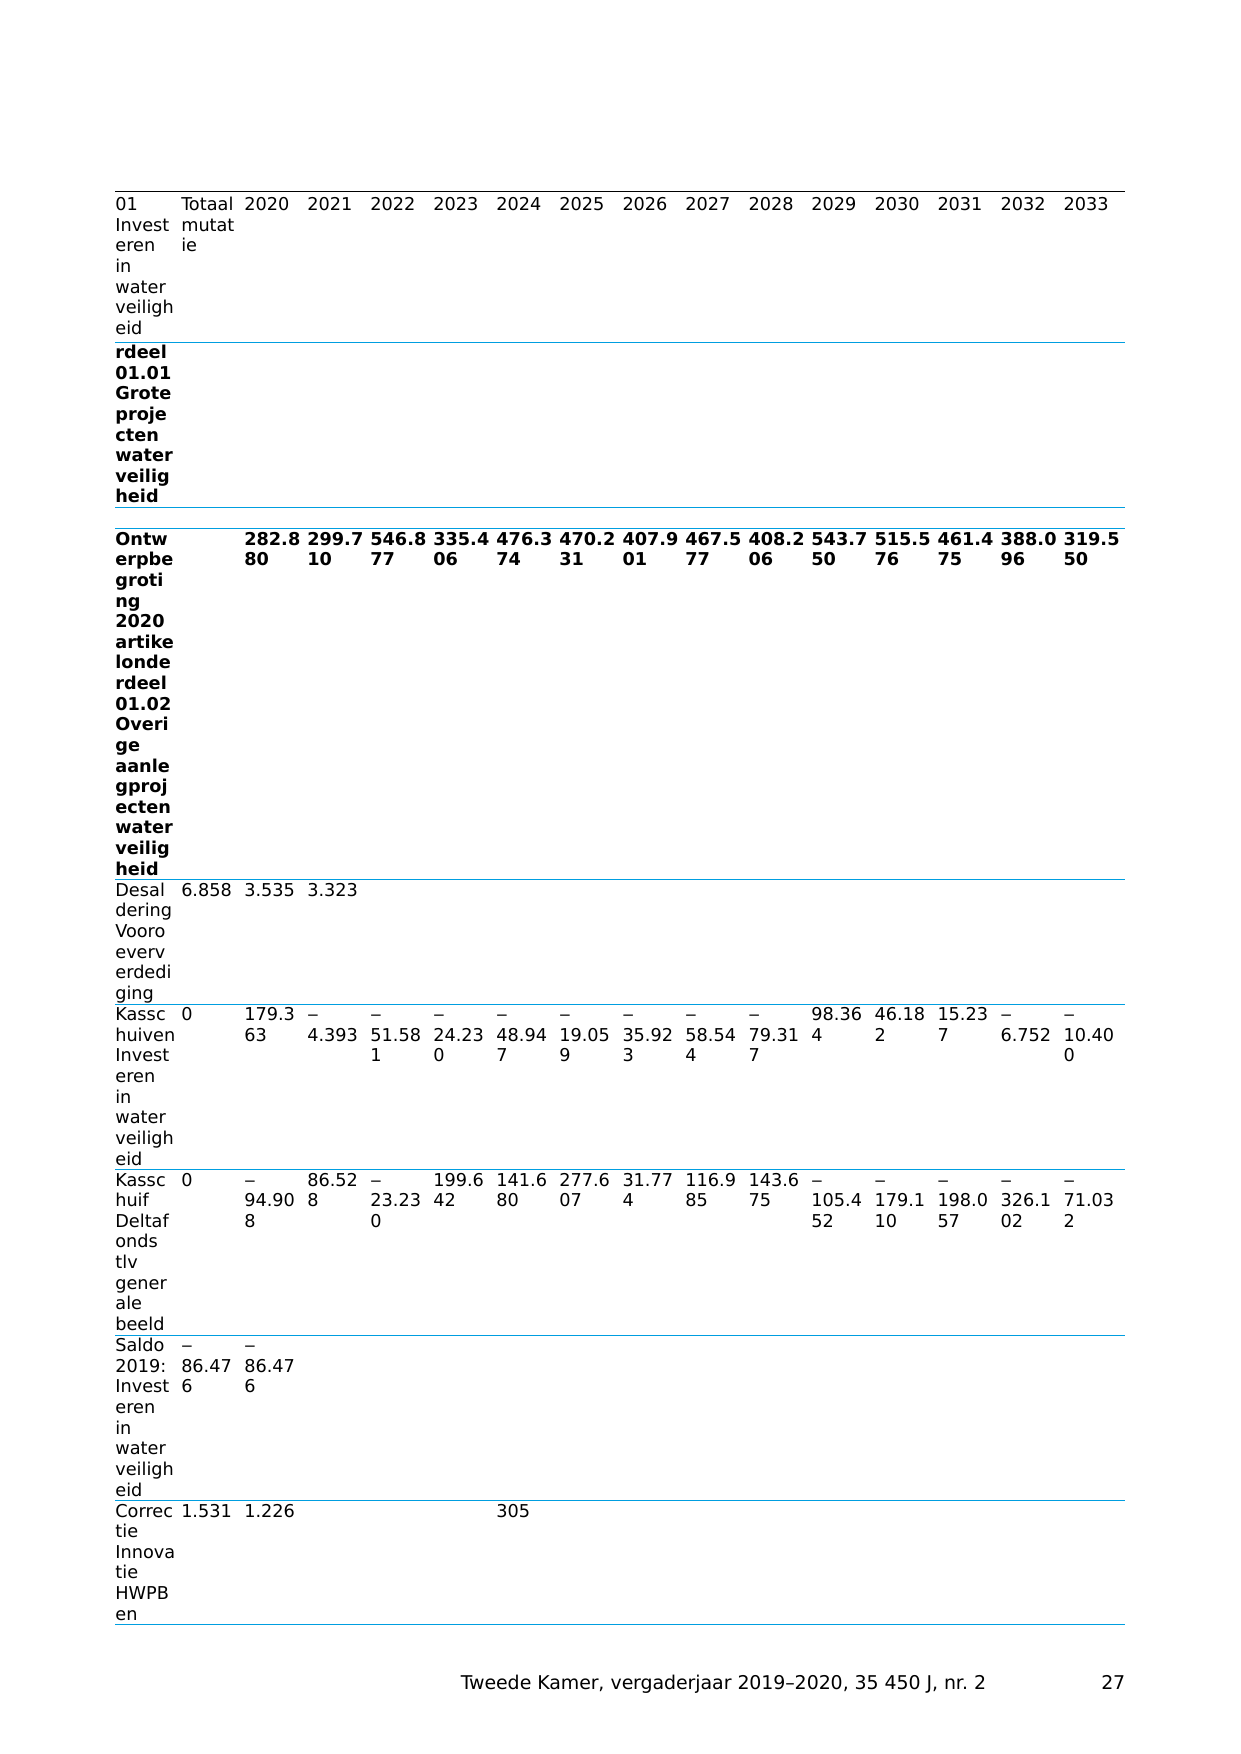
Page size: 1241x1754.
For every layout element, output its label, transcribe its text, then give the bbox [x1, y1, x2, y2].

table_cell [178, 529, 241, 879]
table_cell 282.880 [241, 529, 304, 879]
table_cell [367, 880, 430, 1003]
table_cell [493, 343, 556, 507]
table_cell [178, 508, 241, 528]
table_cell ‒ 58.544 [682, 1005, 745, 1169]
table_cell 31.774 [619, 1170, 682, 1334]
table_header 2025 [556, 192, 619, 341]
table_header 2031 [934, 192, 997, 341]
table_cell [998, 508, 1060, 528]
table_cell ‒ 4.393 [304, 1005, 367, 1169]
table_cell 3.323 [304, 880, 367, 1003]
table_cell [556, 1501, 619, 1624]
table_cell [934, 880, 997, 1003]
table_cell 1.531 [178, 1501, 241, 1624]
table_cell ‒ 6.752 [998, 1005, 1060, 1169]
table_cell [745, 1336, 808, 1500]
table_cell 335.406 [430, 529, 493, 879]
table_cell [682, 508, 745, 528]
table_cell [304, 1501, 367, 1624]
table_cell [682, 343, 745, 507]
table_cell [808, 880, 871, 1003]
table_cell Kasschuif Deltafonds tlv generale beeld [115, 1170, 178, 1334]
table_cell 86.528 [304, 1170, 367, 1334]
table_header 2033 [1060, 192, 1125, 341]
table_cell ‒ 86.476 [241, 1336, 304, 1500]
table_cell [1060, 508, 1125, 528]
table_cell [871, 343, 934, 507]
table_cell ‒ 86.476 [178, 1336, 241, 1500]
table_cell [934, 1501, 997, 1624]
table_cell [934, 343, 997, 507]
table_cell [367, 1336, 430, 1500]
table_cell [745, 508, 808, 528]
table_cell [367, 1501, 430, 1624]
table_header 2029 [808, 192, 871, 341]
table_cell [1060, 343, 1125, 507]
table_cell [682, 880, 745, 1003]
table_header 2020 [241, 192, 304, 341]
table_cell [745, 880, 808, 1003]
table_cell ‒ 71.032 [1060, 1170, 1125, 1334]
table_cell ‒ 19.059 [556, 1005, 619, 1169]
table_cell 388.096 [998, 529, 1060, 879]
table_cell 98.364 [808, 1005, 871, 1169]
table_cell 305 [493, 1501, 556, 1624]
table_cell [556, 880, 619, 1003]
table_header 01 Investeren in waterveiligheid [115, 192, 178, 341]
table_cell 3.535 [241, 880, 304, 1003]
table_cell [430, 508, 493, 528]
table_cell Kasschuiven Investeren in waterveiligheid [115, 1005, 178, 1169]
table_cell Desaldering Vooroeververdediging [115, 880, 178, 1003]
table_cell 546.877 [367, 529, 430, 879]
table_cell [178, 343, 241, 507]
table_header 2024 [493, 192, 556, 341]
table_cell [619, 343, 682, 507]
table_cell 0 [178, 1005, 241, 1169]
table_cell ‒ 79.317 [745, 1005, 808, 1169]
table_cell [115, 508, 178, 528]
table_cell 319.550 [1060, 529, 1125, 879]
table_cell [619, 880, 682, 1003]
table_cell ‒ 24.230 [430, 1005, 493, 1169]
table_cell ‒ 23.230 [367, 1170, 430, 1334]
table_cell [998, 1501, 1060, 1624]
table_cell ‒ 10.400 [1060, 1005, 1125, 1169]
table_cell [241, 343, 304, 507]
table_cell 299.710 [304, 529, 367, 879]
table_cell 1.226 [241, 1501, 304, 1624]
table_cell [998, 343, 1060, 507]
table_header 2030 [871, 192, 934, 341]
table_cell 543.750 [808, 529, 871, 879]
table_cell [934, 508, 997, 528]
table_cell [304, 1336, 367, 1500]
table_cell [430, 1501, 493, 1624]
table_cell ‒ 51.581 [367, 1005, 430, 1169]
table_cell [430, 343, 493, 507]
table_cell Correctie Innovatie HWPB en [115, 1501, 178, 1624]
table_cell [430, 880, 493, 1003]
table_cell 143.675 [745, 1170, 808, 1334]
table_cell 277.607 [556, 1170, 619, 1334]
table_cell 467.577 [682, 529, 745, 879]
table_cell [241, 508, 304, 528]
table_cell [619, 508, 682, 528]
table_cell 199.642 [430, 1170, 493, 1334]
table_cell 515.576 [871, 529, 934, 879]
table_cell [871, 880, 934, 1003]
table_cell ‒ 105.452 [808, 1170, 871, 1334]
table_cell ‒ 326.102 [998, 1170, 1060, 1334]
table_header 2032 [998, 192, 1060, 341]
table_cell 461.475 [934, 529, 997, 879]
table_cell ‒ 179.110 [871, 1170, 934, 1334]
table_cell [493, 880, 556, 1003]
table_cell 407.901 [619, 529, 682, 879]
table_cell [871, 508, 934, 528]
table_cell ‒ 94.908 [241, 1170, 304, 1334]
table_cell 470.231 [556, 529, 619, 879]
table_cell [1060, 1336, 1125, 1500]
table_cell [808, 343, 871, 507]
table_cell 141.680 [493, 1170, 556, 1334]
table_cell [556, 508, 619, 528]
table_cell [745, 343, 808, 507]
table_header 2026 [619, 192, 682, 341]
table_cell 179.363 [241, 1005, 304, 1169]
table_cell Ontwerpbegroting 2020 artikelonderdeel 01.02 Overige aanlegprojecten waterveiligheid [115, 529, 178, 879]
table_cell [304, 508, 367, 528]
table_header 2027 [682, 192, 745, 341]
table_cell [367, 343, 430, 507]
table_cell [934, 1336, 997, 1500]
table_cell 476.374 [493, 529, 556, 879]
table_cell [304, 343, 367, 507]
table_cell [430, 1336, 493, 1500]
table_cell ‒ 35.923 [619, 1005, 682, 1169]
table_cell [619, 1336, 682, 1500]
table_cell [556, 1336, 619, 1500]
table_cell 0 [178, 1170, 241, 1334]
table_cell [871, 1336, 934, 1500]
table_cell 6.858 [178, 880, 241, 1003]
table_cell [493, 508, 556, 528]
table_cell [682, 1501, 745, 1624]
table_cell [808, 1501, 871, 1624]
table_cell [367, 508, 430, 528]
table_cell [998, 880, 1060, 1003]
table_cell [871, 1501, 934, 1624]
table_cell [1060, 880, 1125, 1003]
table_cell [682, 1336, 745, 1500]
table_header 2021 [304, 192, 367, 341]
table_cell 15.237 [934, 1005, 997, 1169]
table_header 2028 [745, 192, 808, 341]
table_cell rdeel 01.01 Grote projecten waterveiligheid [115, 343, 178, 507]
table_cell 408.206 [745, 529, 808, 879]
table_header 2022 [367, 192, 430, 341]
table_cell [556, 343, 619, 507]
table_cell Saldo 2019: Investeren in waterveiligheid [115, 1336, 178, 1500]
table_cell [493, 1336, 556, 1500]
table_cell ‒ 48.947 [493, 1005, 556, 1169]
table_cell ‒ 198.057 [934, 1170, 997, 1334]
table_cell [1060, 1501, 1125, 1624]
table_header Totaal mutatie [178, 192, 241, 341]
table_cell [619, 1501, 682, 1624]
table_header 2023 [430, 192, 493, 341]
table_cell [808, 508, 871, 528]
table_cell [808, 1336, 871, 1500]
table_cell [745, 1501, 808, 1624]
table_cell [998, 1336, 1060, 1500]
table_cell 116.985 [682, 1170, 745, 1334]
table_cell 46.182 [871, 1005, 934, 1169]
